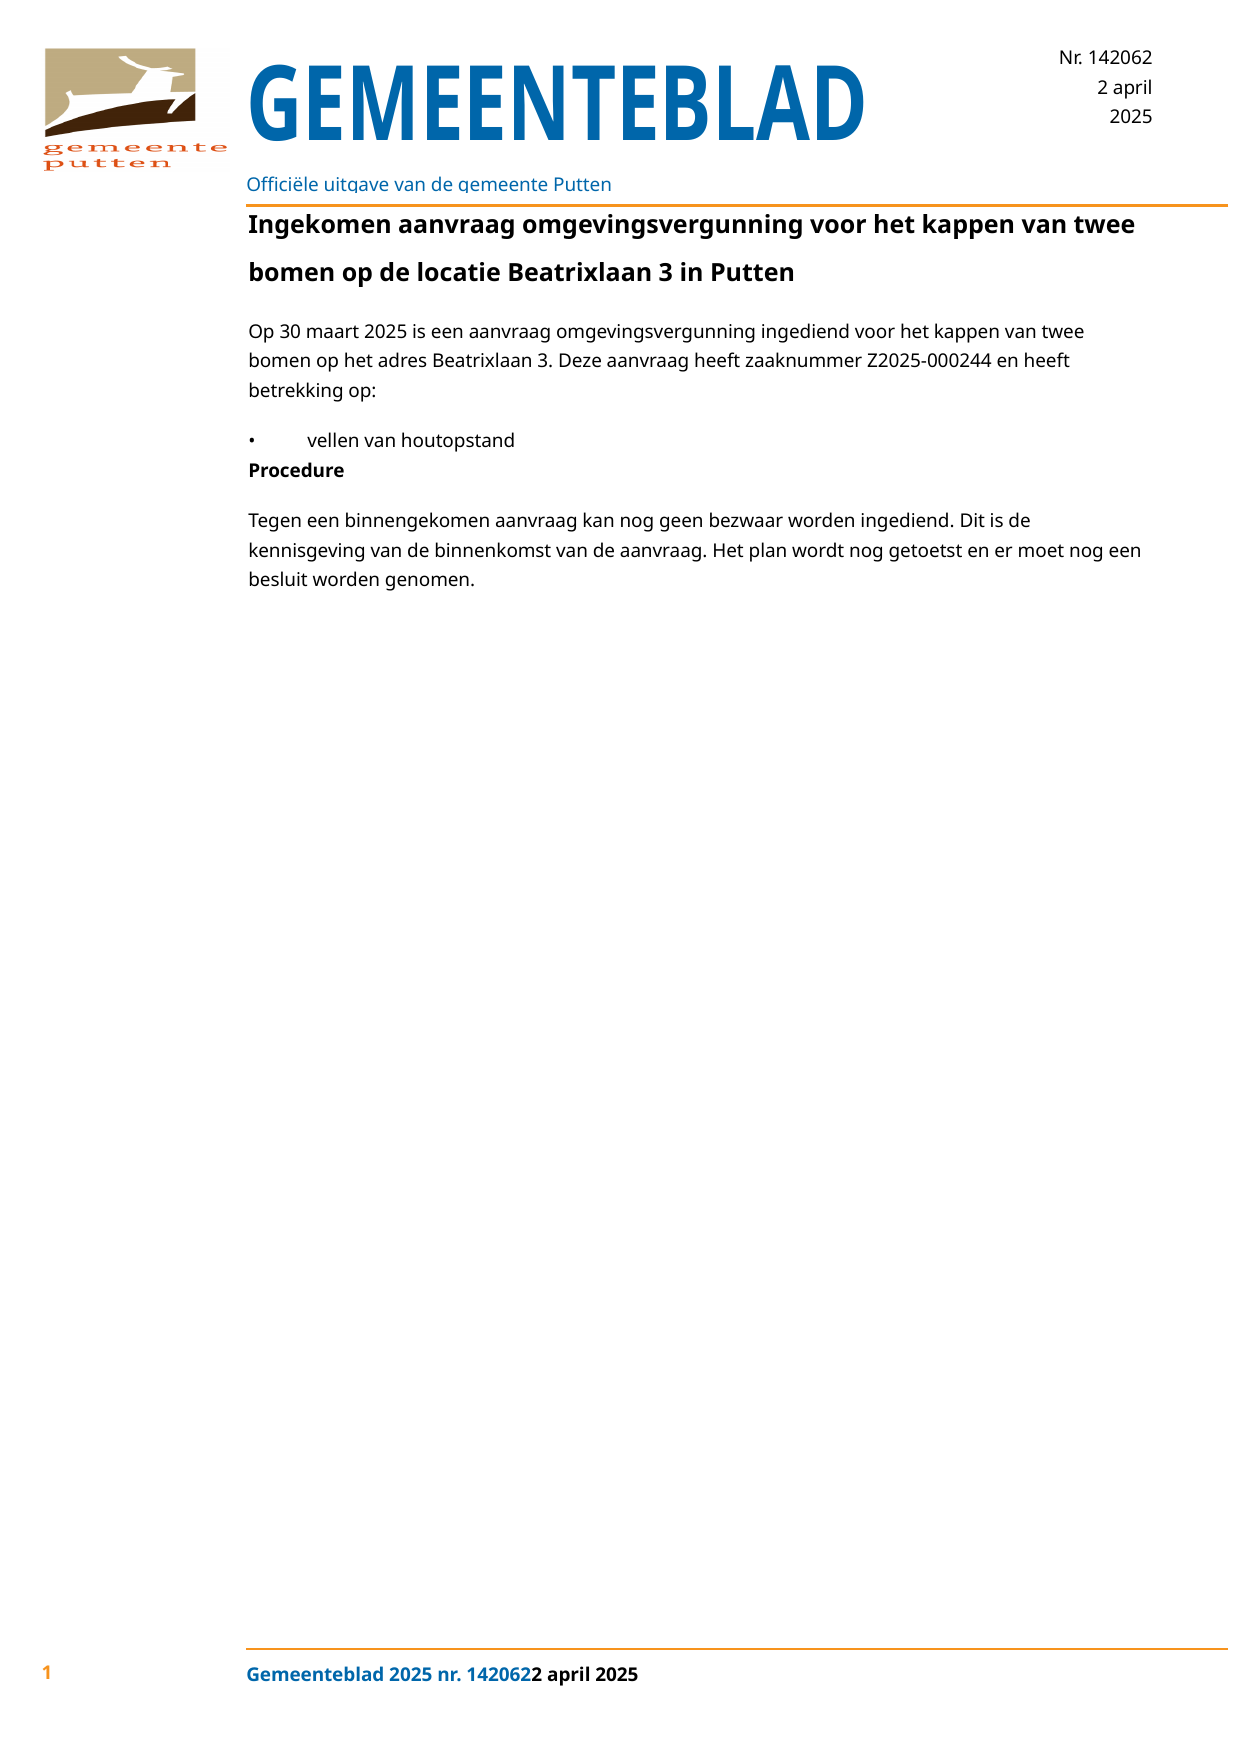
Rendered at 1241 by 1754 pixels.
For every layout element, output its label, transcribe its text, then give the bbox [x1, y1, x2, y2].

text Procedure [248, 457, 1152, 483]
picture [41, 47, 231, 172]
text Tegen een binnengekomen aanvraag kan nog geen bezwaar worden ingediend. Dit is de kennisgeving van de binnenkomst van de aanvraag. Het plan wordt nog getoetst en er moet nog een besluit worden genomen. [248, 507, 1152, 592]
text Op 30 maart 2025 is een aanvraag omgevingsvergunning ingediend voor het kappen van twee bomen op het adres Beatrixlaan 3. Deze aanvraag heeft zaaknummer Z2025-000244 en heeft betrekking op: [248, 318, 1152, 403]
text Ingekomen aanvraag omgevingsvergunning voor het kappen van twee bomen op de locatie Beatrixlaan 3 in Putten [248, 207, 1152, 288]
list vellen van houtopstand [248, 427, 1152, 453]
